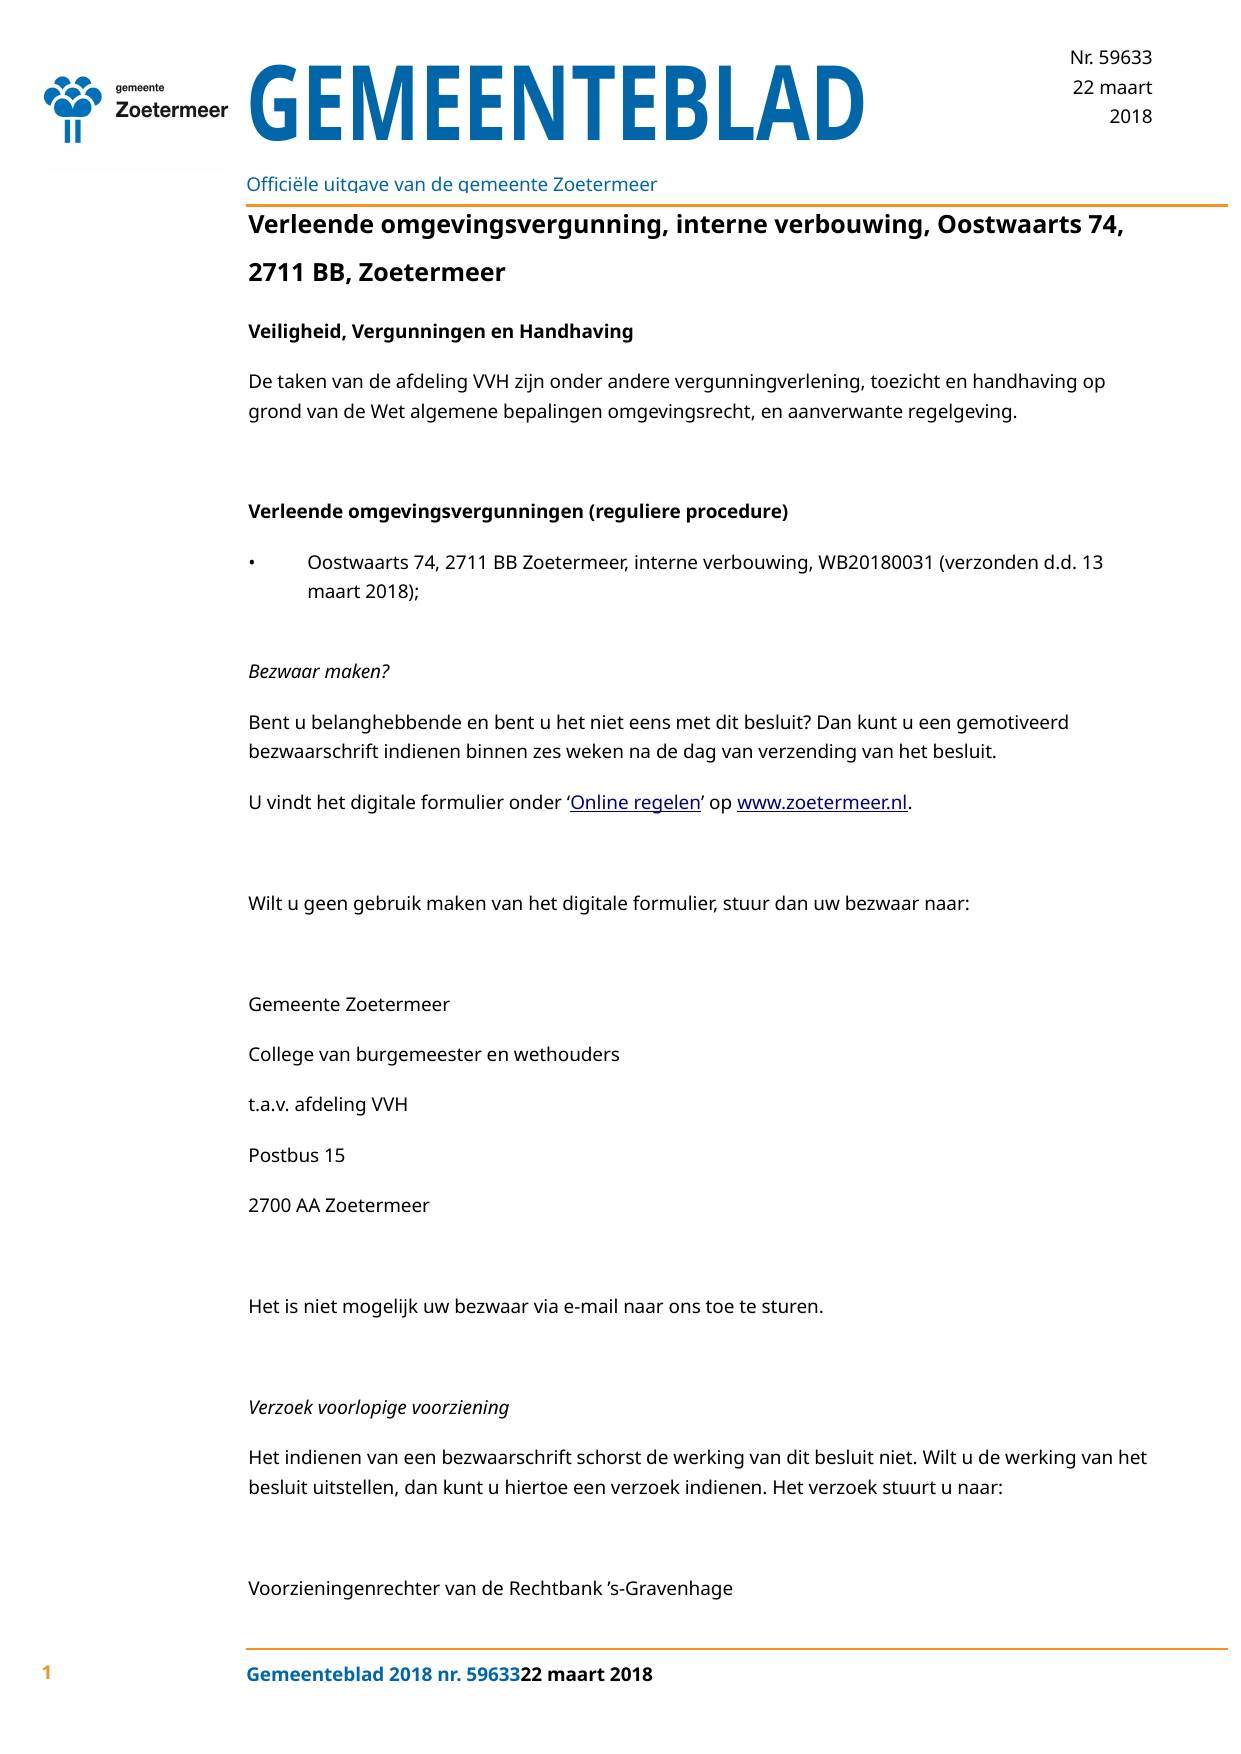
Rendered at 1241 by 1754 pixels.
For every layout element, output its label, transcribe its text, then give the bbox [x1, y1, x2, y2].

text Verleende omgevingsvergunningen (reguliere procedure) [248, 499, 1152, 524]
text College van burgemeester en wethouders [248, 1041, 1152, 1067]
text Voorzieningenrechter van de Rechtbank ’s-Gravenhage [248, 1575, 1152, 1601]
text U vindt het digitale formulier onder ‘Online regelen’ op www.zoetermeer.nl. [248, 789, 1152, 815]
text Postbus 15 [248, 1142, 1152, 1168]
text De taken van de afdeling VVH zijn onder andere vergunningverlening, toezicht en handhaving op grond van de Wet algemene bepalingen omgevingsrecht, en aanverwante regelgeving. [248, 368, 1152, 424]
text Wilt u geen gebruik maken van het digitale formulier, stuur dan uw bezwaar naar: [248, 890, 1152, 916]
text Veiligheid, Vergunningen en Handhaving [248, 318, 1152, 344]
text Het indienen van een bezwaarschrift schorst de werking van dit besluit niet. Wilt u de werking van het besluit uitstellen, dan kunt u hiertoe een verzoek indienen. Het verzoek stuurt u naar: [248, 1444, 1152, 1500]
text Verzoek voorlopige voorziening [248, 1394, 1152, 1420]
text 2700 AA Zoetermeer [248, 1192, 1152, 1218]
list Oostwaarts 74, 2711 BB Zoetermeer, interne verbouwing, WB20180031 (verzonden d.d. 13 maart 2018); [248, 549, 1152, 604]
text Gemeente Zoetermeer [248, 991, 1152, 1017]
text Verleende omgevingsvergunning, interne verbouwing, Oostwaarts 74, 2711 BB, Zoetermeer [248, 207, 1152, 288]
text t.a.v. afdeling VVH [248, 1092, 1152, 1117]
text Bezwaar maken? [248, 659, 1152, 684]
text Bent u belanghebbende en bent u het niet eens met dit besluit? Dan kunt u een gemotiveerd bezwaarschrift indienen binnen zes weken na de dag van verzending van het besluit. [248, 709, 1152, 764]
text Het is niet mogelijk uw bezwaar via e-mail naar ons toe te sturen. [248, 1293, 1152, 1319]
picture [41, 47, 231, 172]
